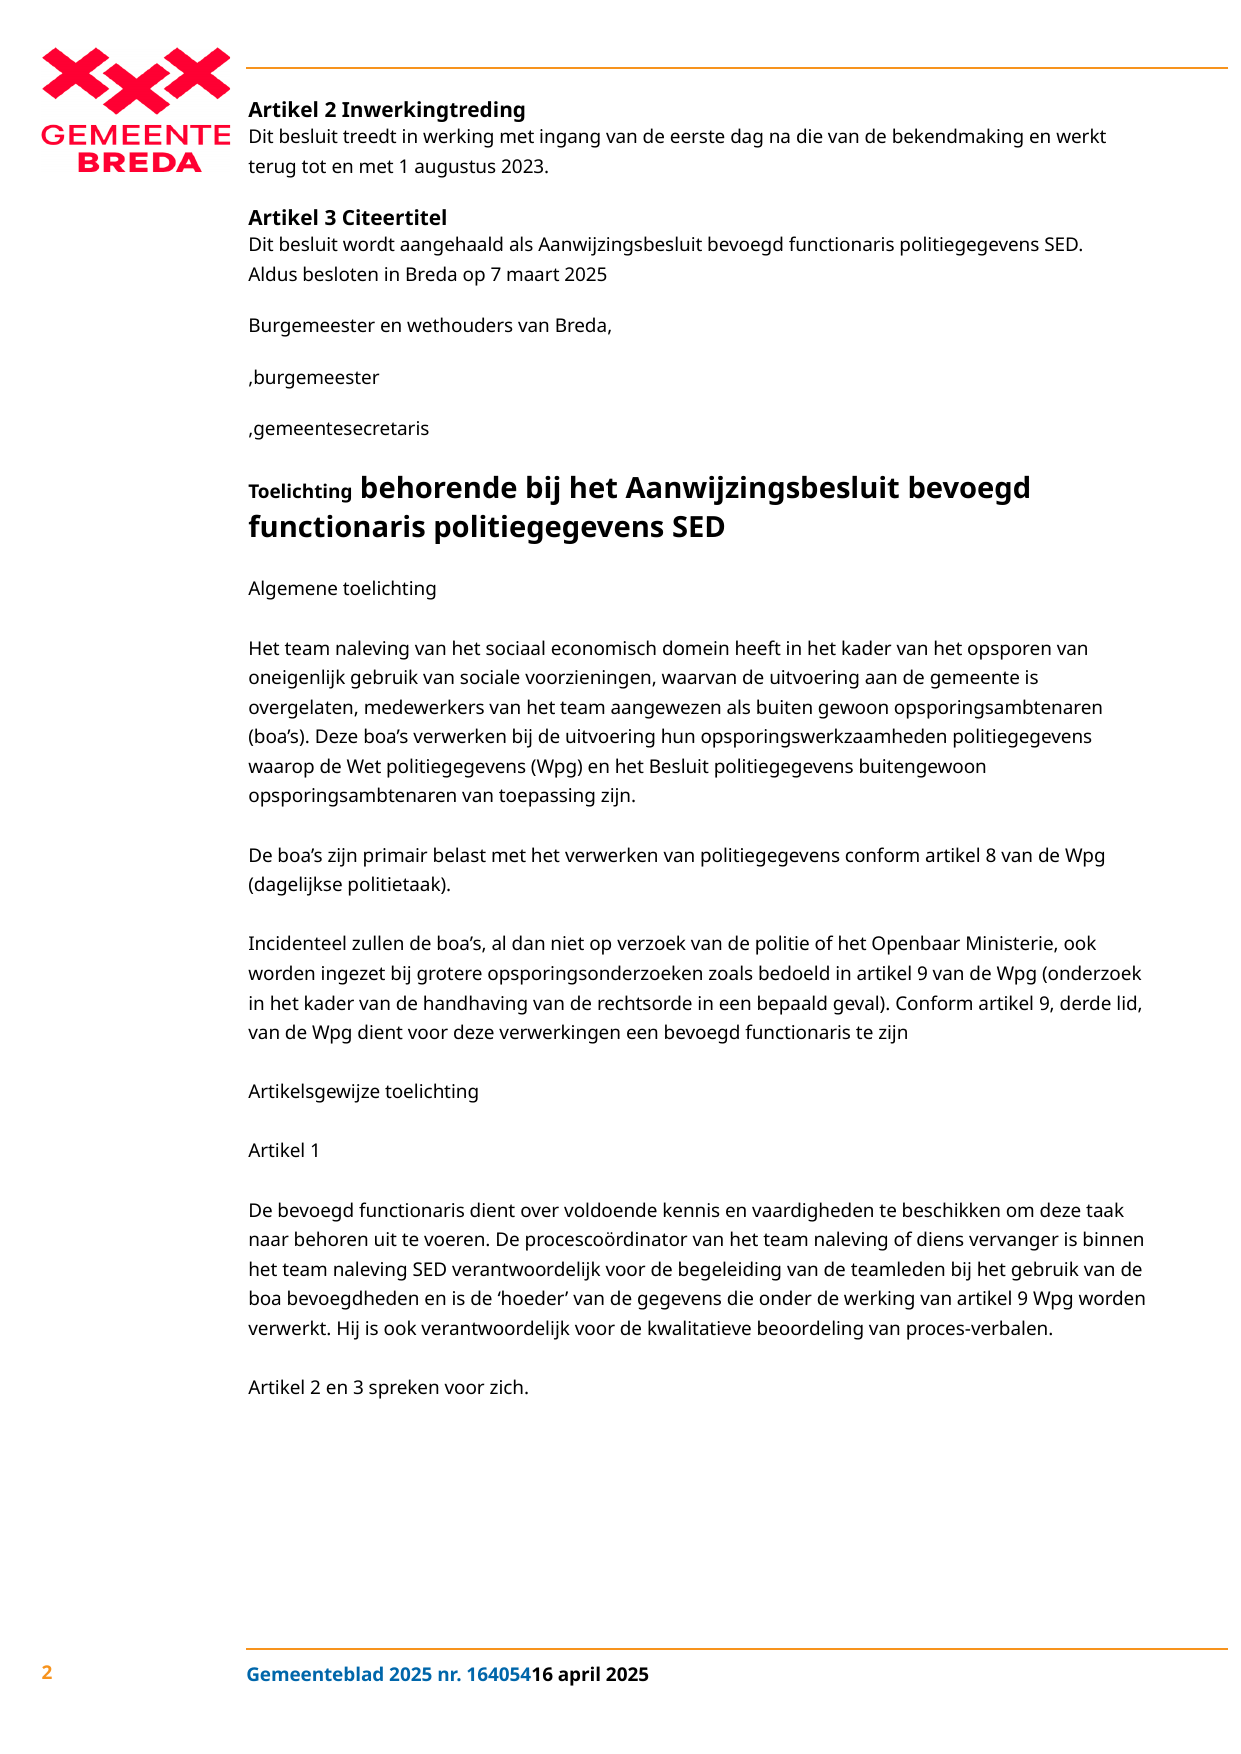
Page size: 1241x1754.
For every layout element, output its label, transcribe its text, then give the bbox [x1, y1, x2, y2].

text Toelichting behorende bij het Aanwijzingsbesluit bevoegd functionaris politiegegevens SED [248, 467, 1152, 546]
text Aldus besloten in Breda op 7 maart 2025 [248, 261, 1152, 287]
text ,burgemeester [248, 364, 1152, 390]
text Artikel 2 Inwerkingtreding [248, 95, 1152, 123]
text Artikel 3 Citeertitel [248, 203, 1152, 232]
text Artikel 1 [248, 1138, 1152, 1163]
text De bevoegd functionaris dient over voldoende kennis en vaardigheden te beschikken om deze taak naar behoren uit te voeren. De procescoördinator van het team naleving of diens vervanger is binnen het team naleving SED verantwoordelijk voor de begeleiding van de teamleden bij het gebruik van de boa bevoegdheden en is de ‘hoeder’ van de gegevens die onder de werking van artikel 9 Wpg worden verwerkt. Hij is ook verantwoordelijk voor de kwalitatieve beoordeling van proces-verbalen. [248, 1197, 1152, 1341]
text Artikelsgewijze toelichting [248, 1078, 1152, 1104]
text Artikel 2 en 3 spreken voor zich. [248, 1374, 1152, 1400]
text Dit besluit treedt in werking met ingang van de eerste dag na die van de bekendmaking en werkt terug tot en met 1 augustus 2023. [248, 123, 1152, 178]
text ,gemeentesecretaris [248, 416, 1152, 441]
text Algemene toelichting [248, 576, 1152, 601]
text Burgemeester en wethouders van Breda, [248, 313, 1152, 338]
text Incidenteel zullen de boa’s, al dan niet op verzoek van de politie of het Openbaar Ministerie, ook worden ingezet bij grotere opsporingsonderzoeken zoals bedoeld in artikel 9 van de Wpg (onderzoek in het kader van de handhaving van de rechtsorde in een bepaald geval). Conform artikel 9, derde lid, van de Wpg dient voor deze verwerkingen een bevoegd functionaris te zijn [248, 931, 1152, 1045]
text Dit besluit wordt aangehaald als Aanwijzingsbesluit bevoegd functionaris politiegegevens SED. [248, 232, 1152, 257]
text Het team naleving van het sociaal economisch domein heeft in het kader van het opsporen van oneigenlijk gebruik van sociale voorzieningen, waarvan de uitvoering aan de gemeente is overgelaten, medewerkers van het team aangewezen als buiten gewoon opsporingsambtenaren (boa’s). Deze boa’s verwerken bij de uitvoering hun opsporingswerkzaamheden politiegegevens waarop de Wet politiegegevens (Wpg) en het Besluit politiegegevens buitengewoon opsporingsambtenaren van toepassing zijn. [248, 635, 1152, 808]
picture [41, 47, 231, 172]
text De boa’s zijn primair belast met het verwerken van politiegegevens conform artikel 8 van de Wpg (dagelijkse politietaak). [248, 842, 1152, 897]
